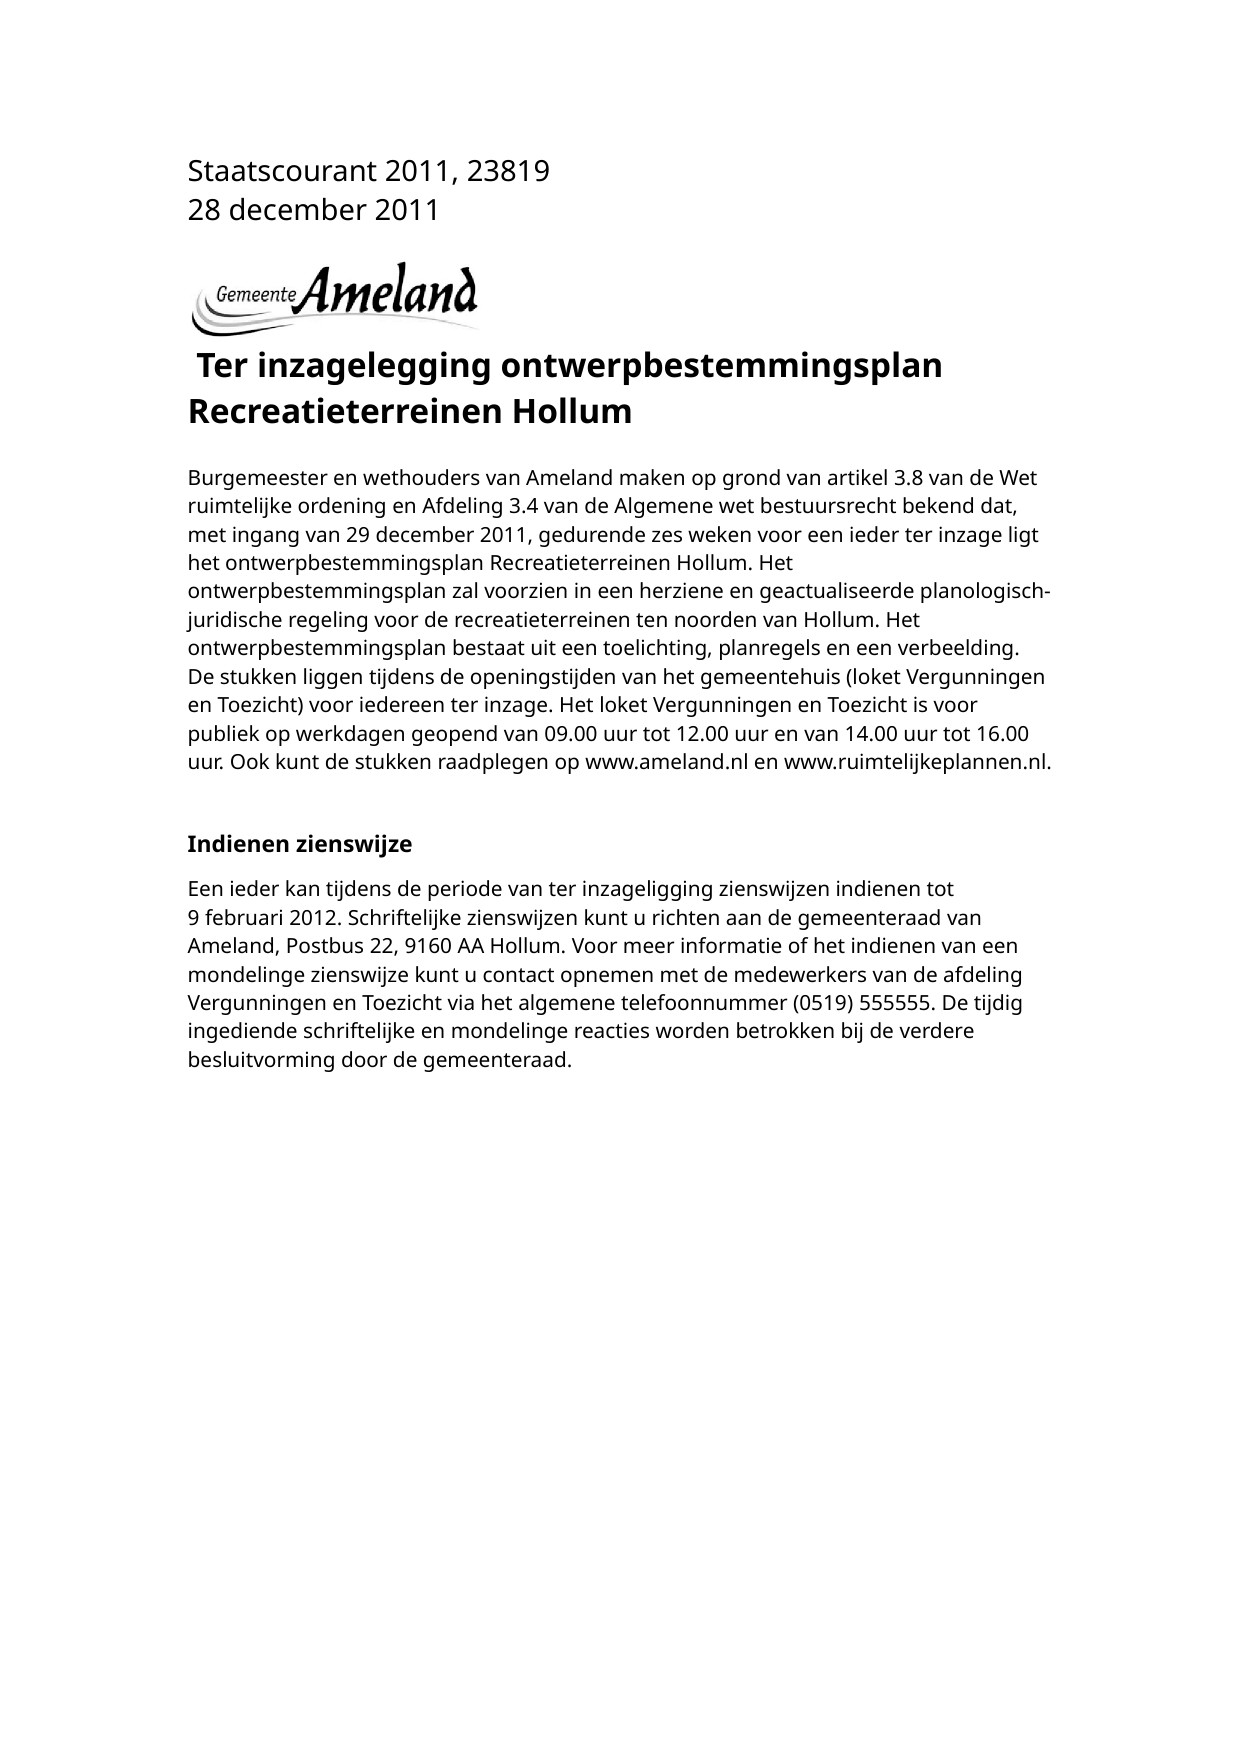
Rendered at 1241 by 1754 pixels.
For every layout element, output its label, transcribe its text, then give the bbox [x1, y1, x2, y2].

text Een ieder kan tijdens de periode van ter inzageligging zienswijzen indienen tot 9 februari 2012. Schriftelijke zienswijzen kunt u richten aan de gemeenteraad van Ameland, Postbus 22, 9160 AA Hollum. Voor meer informatie of het indienen van een mondelinge zienswijze kunt u contact opnemen met de medewerkers van de afdeling Vergunningen en Toezicht via het algemene telefoonnummer (0519) 555555. De tijdig ingediende schriftelijke en mondelinge reacties worden betrokken bij de verdere besluitvorming door de gemeenteraad. [187, 874, 1053, 1073]
picture [187, 258, 484, 342]
subtitle Indienen zienswijze [187, 828, 1053, 859]
subtitle Ter inzagelegging ontwerpbestemmingsplan Recreatieterreinen Hollum [187, 271, 1053, 433]
text Burgemeester en wethouders van Ameland maken op grond van artikel 3.8 van de Wet ruimtelijke ordening en Afdeling 3.4 van de Algemene wet bestuursrecht bekend dat, met ingang van 29 december 2011, gedurende zes weken voor een ieder ter inzage ligt het ontwerpbestemmingsplan Recreatieterreinen Hollum. Het ontwerpbestemmingsplan zal voorzien in een herziene en geactualiseerde planologisch-juridische regeling voor de recreatieterreinen ten noorden van Hollum. Het ontwerpbestemmingsplan bestaat uit een toelichting, planregels en een verbeelding. De stukken liggen tijdens de openingstijden van het gemeentehuis (loket Vergunningen en Toezicht) voor iedereen ter inzage. Het loket Vergunningen en Toezicht is voor publiek op werkdagen geopend van 09.00 uur tot 12.00 uur en van 14.00 uur tot 16.00 uur. Ook kunt de stukken raadplegen op www.ameland.nl en www.ruimtelijkeplannen.nl. [187, 463, 1053, 776]
text 28 december 2011 [187, 190, 1053, 229]
text Staatscourant 2011, 23819 [187, 150, 1053, 190]
